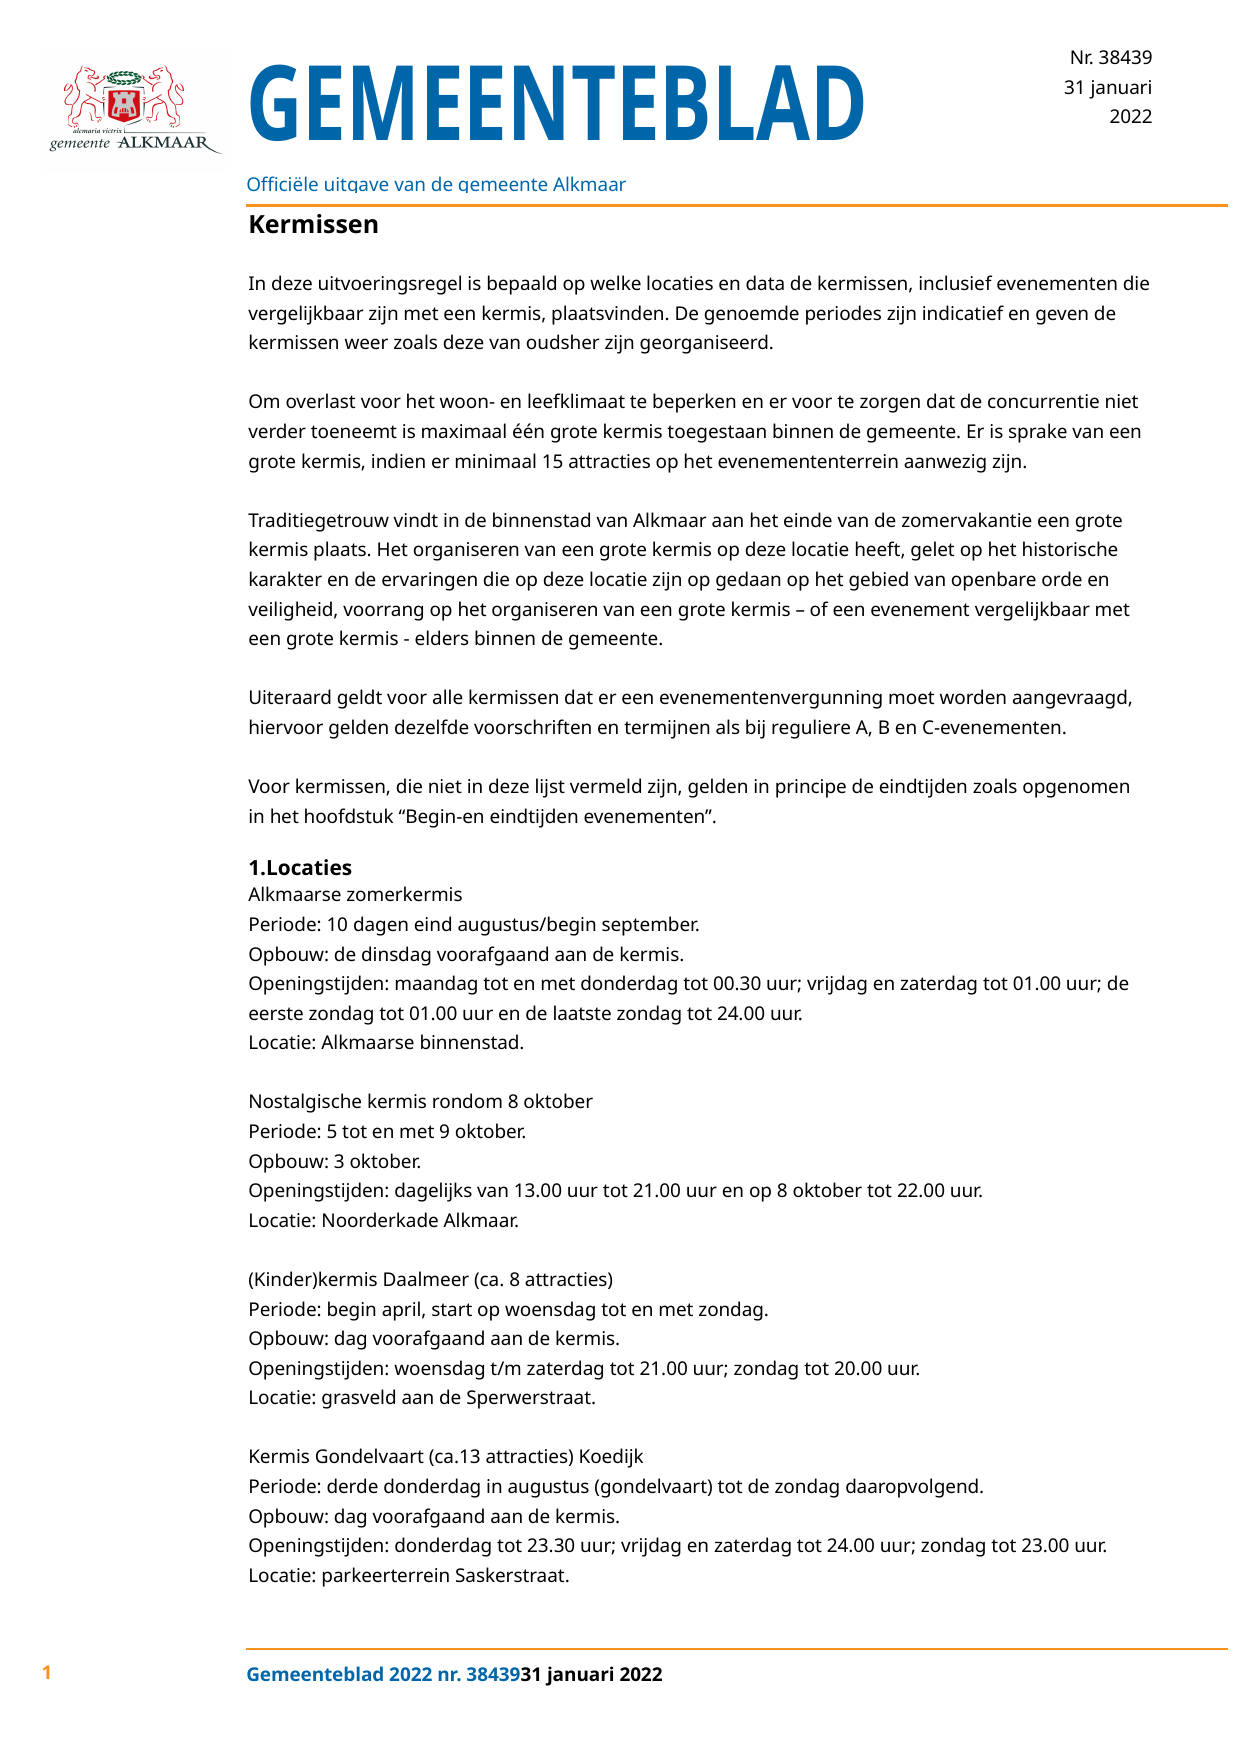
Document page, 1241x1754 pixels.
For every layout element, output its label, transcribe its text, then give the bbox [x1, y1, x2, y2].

text Openingstijden: donderdag tot 23.30 uur; vrijdag en zaterdag tot 24.00 uur; zondag tot 23.00 uur. [248, 1532, 1152, 1558]
text Traditiegetrouw vindt in de binnenstad van Alkmaar aan het einde van de zomervakantie een grote kermis plaats. Het organiseren van een grote kermis op deze locatie heeft, gelet op het historische karakter en de ervaringen die op deze locatie zijn op gedaan op het gebied van openbare orde en veiligheid, voorrang op het organiseren van een grote kermis – of een evenement vergelijkbaar met een grote kermis - elders binnen de gemeente. [248, 507, 1152, 651]
text Opbouw: dag voorafgaand aan de kermis. [248, 1325, 1152, 1351]
text (Kinder)kermis Daalmeer (ca. 8 attracties) [248, 1266, 1152, 1292]
text Openingstijden: woensdag t/m zaterdag tot 21.00 uur; zondag tot 20.00 uur. [248, 1355, 1152, 1381]
text Opbouw: de dinsdag voorafgaand aan de kermis. [248, 941, 1152, 967]
text Locatie: parkeerterrein Saskerstraat. [248, 1562, 1152, 1588]
text 1.Locaties [248, 853, 1152, 882]
text Locatie: grasveld aan de Sperwerstraat. [248, 1384, 1152, 1410]
text Periode: derde donderdag in augustus (gondelvaart) tot de zondag daaropvolgend. [248, 1473, 1152, 1499]
text Kermissen [248, 207, 1152, 241]
text Om overlast voor het woon- en leefklimaat te beperken en er voor te zorgen dat de concurrentie niet verder toeneemt is maximaal één grote kermis toegestaan binnen de gemeente. Er is sprake van een grote kermis, indien er minimaal 15 attracties op het evenemententerrein aanwezig zijn. [248, 389, 1152, 473]
text Periode: begin april, start op woensdag tot en met zondag. [248, 1296, 1152, 1322]
text Locatie: Noorderkade Alkmaar. [248, 1207, 1152, 1233]
text Kermis Gondelvaart (ca.13 attracties) Koedijk [248, 1444, 1152, 1469]
text Opbouw: dag voorafgaand aan de kermis. [248, 1503, 1152, 1529]
text Periode: 10 dagen eind augustus/begin september. [248, 911, 1152, 937]
text Locatie: Alkmaarse binnenstad. [248, 1029, 1152, 1055]
text Openingstijden: dagelijks van 13.00 uur tot 21.00 uur en op 8 oktober tot 22.00 uur. [248, 1177, 1152, 1203]
text Voor kermissen, die niet in deze lijst vermeld zijn, gelden in principe de eindtijden zoals opgenomen in het hoofdstuk “Begin-en eindtijden evenementen”. [248, 773, 1152, 828]
text Alkmaarse zomerkermis [248, 882, 1152, 907]
picture [41, 47, 231, 172]
text Periode: 5 tot en met 9 oktober. [248, 1118, 1152, 1144]
text Nostalgische kermis rondom 8 oktober [248, 1089, 1152, 1114]
text In deze uitvoeringsregel is bepaald op welke locaties en data de kermissen, inclusief evenementen die vergelijkbaar zijn met een kermis, plaatsvinden. De genoemde periodes zijn indicatief en geven de kermissen weer zoals deze van oudsher zijn georganiseerd. [248, 270, 1152, 355]
text Opbouw: 3 oktober. [248, 1148, 1152, 1174]
text Openingstijden: maandag tot en met donderdag tot 00.30 uur; vrijdag en zaterdag tot 01.00 uur; de eerste zondag tot 01.00 uur en de laatste zondag tot 24.00 uur. [248, 970, 1152, 1026]
text Uiteraard geldt voor alle kermissen dat er een evenementenvergunning moet worden aangevraagd, hiervoor gelden dezelfde voorschriften en termijnen als bij reguliere A, B en C-evenementen. [248, 684, 1152, 740]
